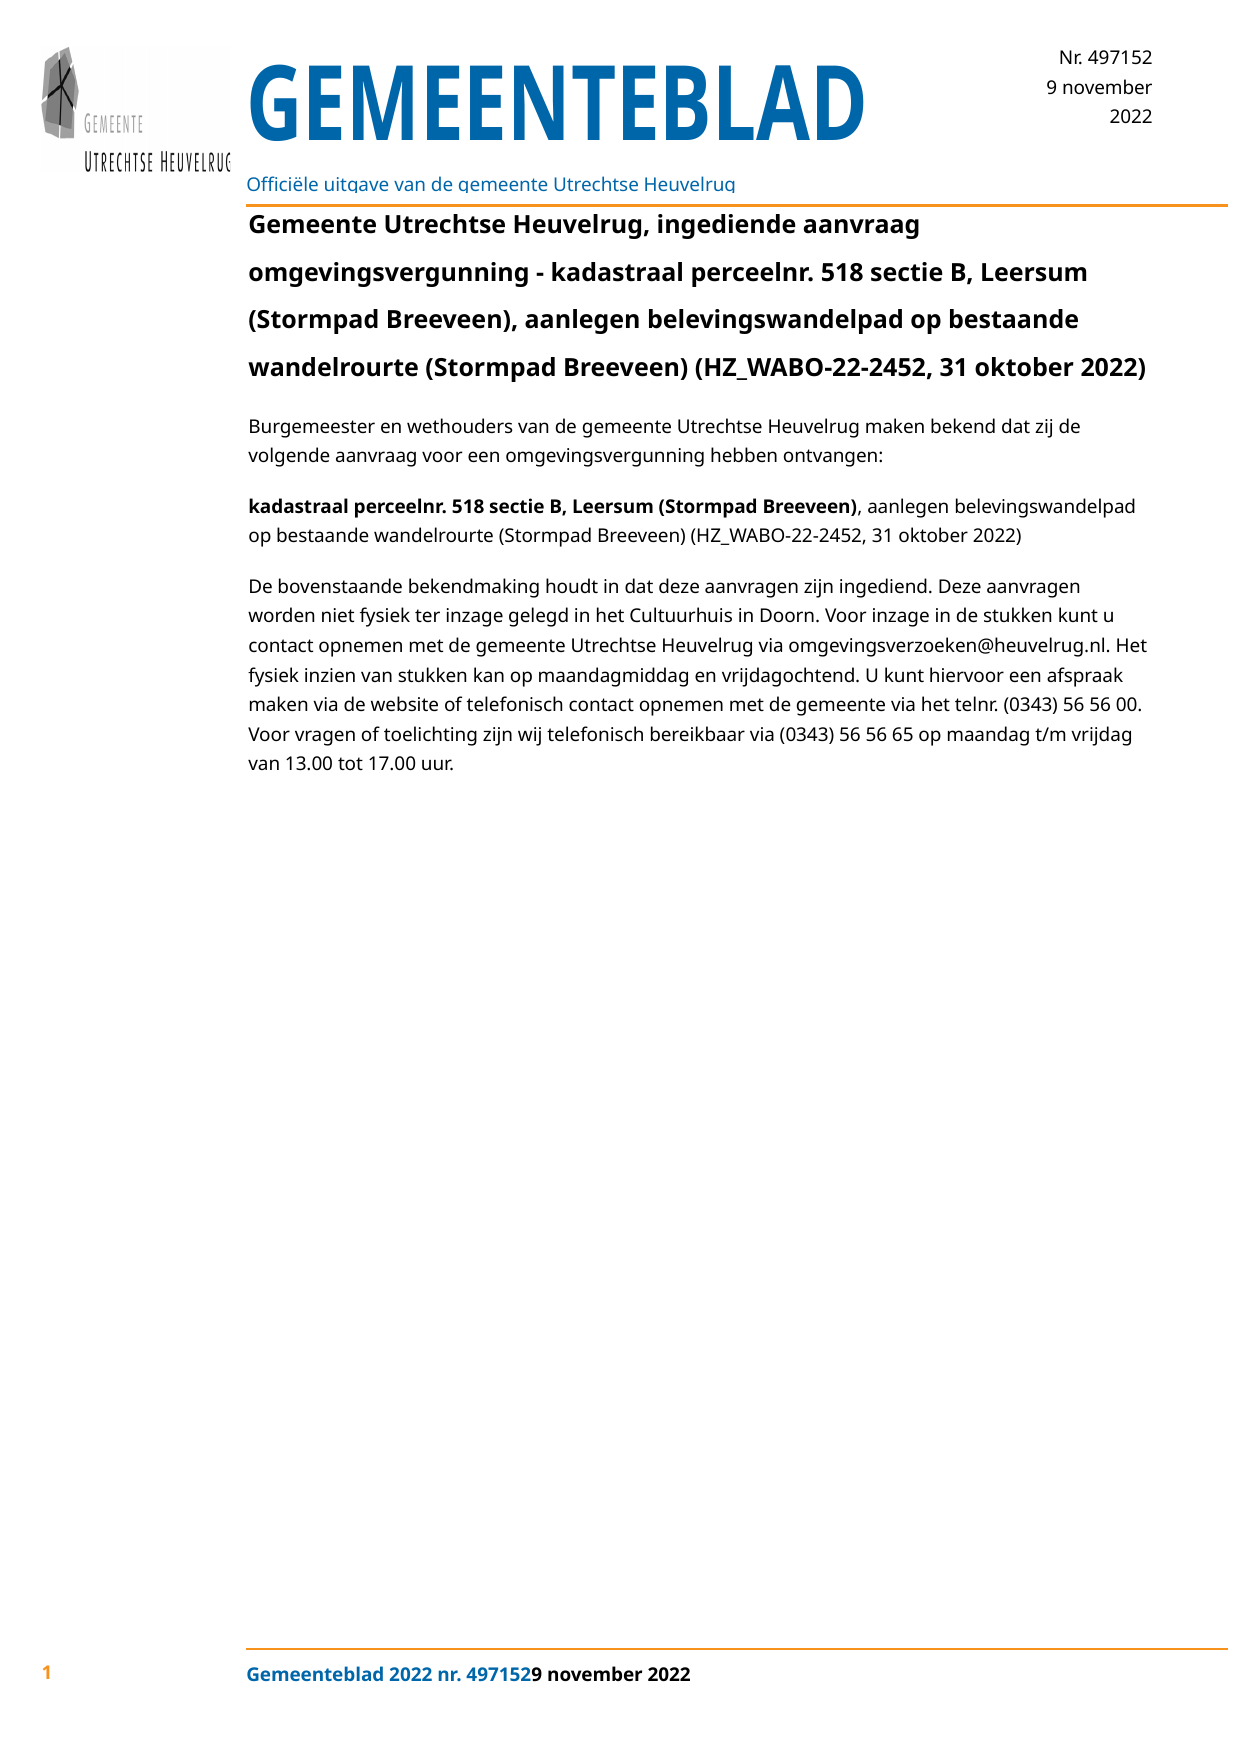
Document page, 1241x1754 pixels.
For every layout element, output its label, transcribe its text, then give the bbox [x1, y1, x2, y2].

text Burgemeester en wethouders van de gemeente Utrechtse Heuvelrug maken bekend dat zij de volgende aanvraag voor een omgevingsvergunning hebben ontvangen: [248, 413, 1152, 468]
text De bovenstaande bekendmaking houdt in dat deze aanvragen zijn ingediend. Deze aanvragen worden niet fysiek ter inzage gelegd in het Cultuurhuis in Doorn. Voor inzage in de stukken kunt u contact opnemen met de gemeente Utrechtse Heuvelrug via omgevingsverzoeken@heuvelrug.nl. Het fysiek inzien van stukken kan op maandagmiddag en vrijdagochtend. U kunt hiervoor een afspraak maken via de website of telefonisch contact opnemen met de gemeente via het telnr. (0343) 56 56 00. Voor vragen of toelichting zijn wij telefonisch bereikbaar via (0343) 56 56 65 op maandag t/m vrijdag van 13.00 tot 17.00 uur. [248, 573, 1152, 776]
text kadastraal perceelnr. 518 sectie B, Leersum (Stormpad Breeveen), aanlegen belevingswandelpad op bestaande wandelrourte (Stormpad Breeveen) (HZ_WABO-22-2452, 31 oktober 2022) [248, 493, 1152, 548]
picture [41, 47, 231, 172]
text Gemeente Utrechtse Heuvelrug, ingediende aanvraag omgevingsvergunning - kadastraal perceelnr. 518 sectie B, Leersum (Stormpad Breeveen), aanlegen belevingswandelpad op bestaande wandelrourte (Stormpad Breeveen) (HZ_WABO-22-2452, 31 oktober 2022) [248, 207, 1152, 384]
